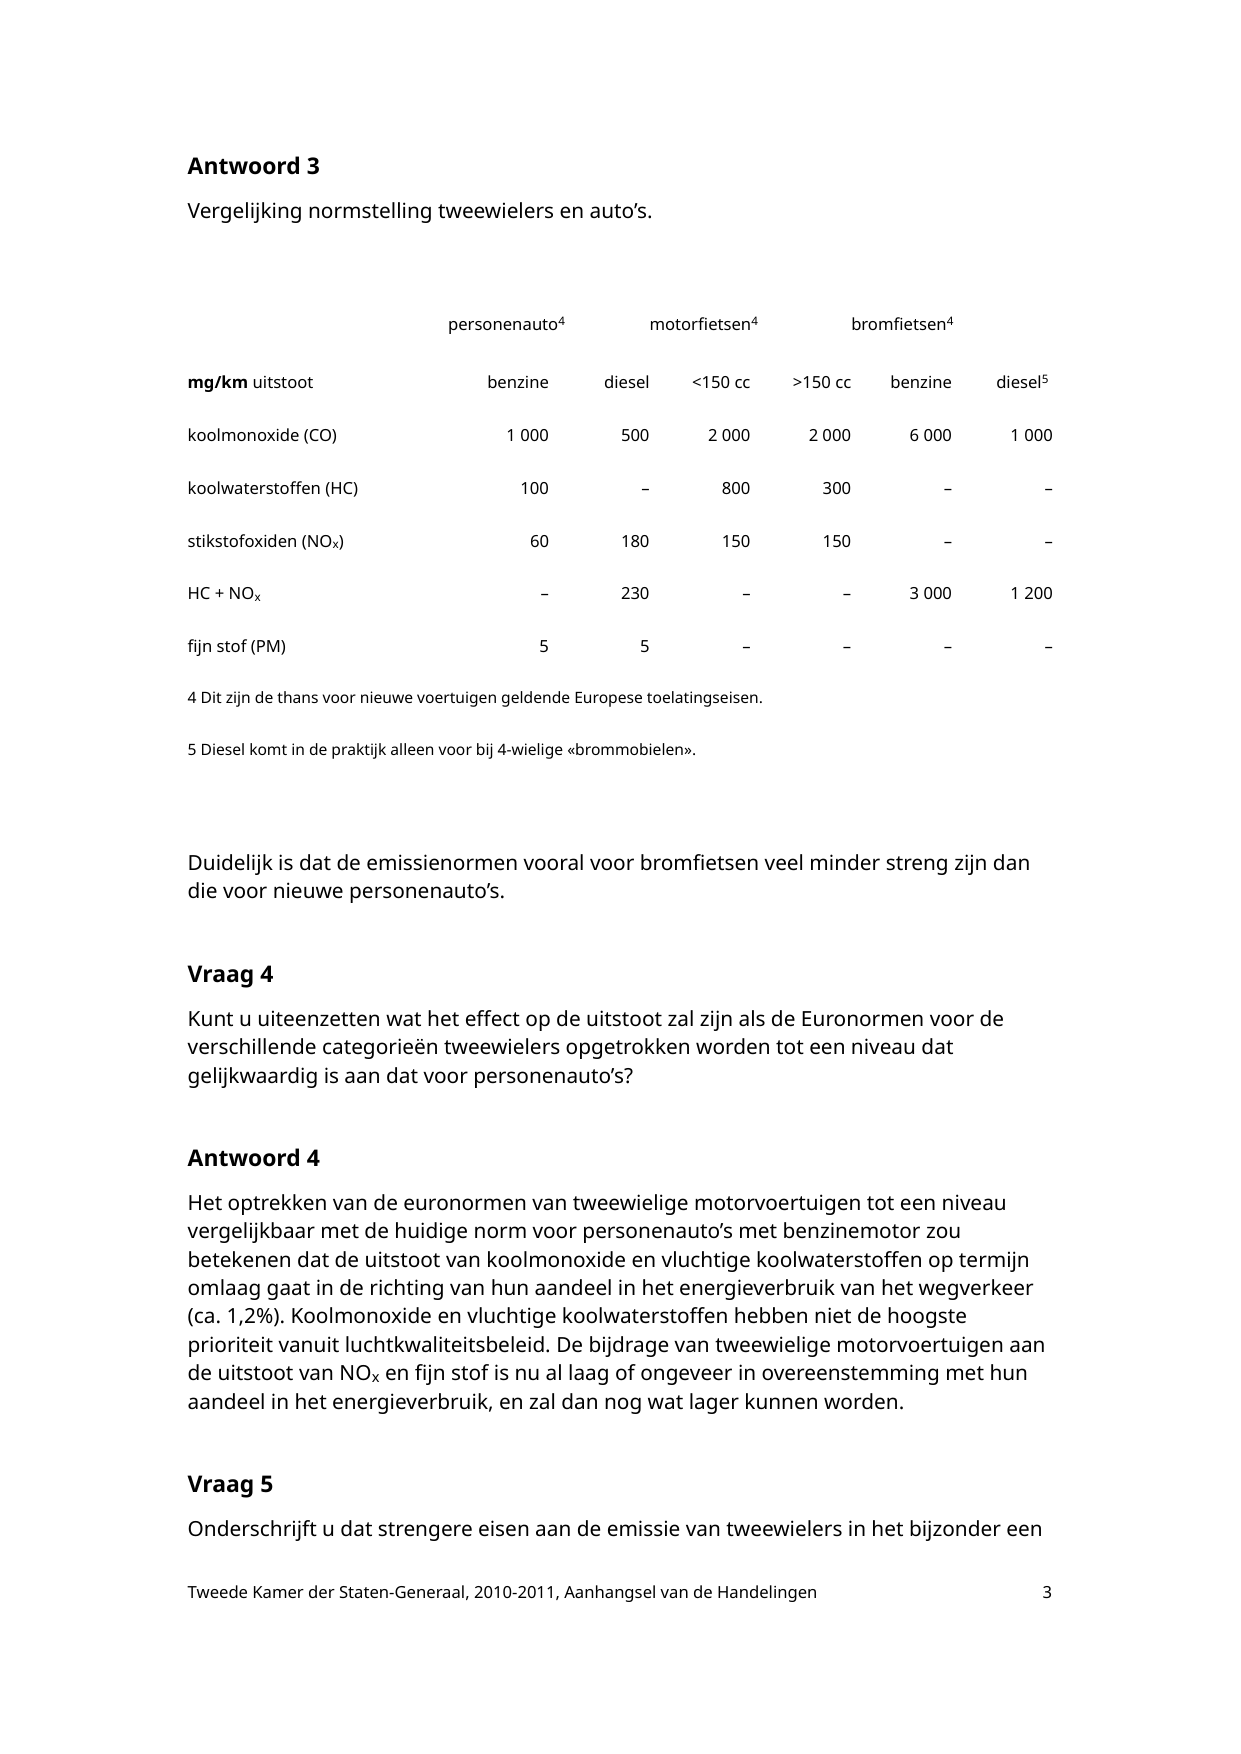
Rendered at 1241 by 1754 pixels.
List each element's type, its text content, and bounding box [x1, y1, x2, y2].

text Het optrekken van de euronormen van tweewielige motorvoertuigen tot een niveau vergelijkbaar met de huidige norm voor personenauto’s met benzinemotor zou betekenen dat de uitstoot van koolmonoxide en vluchtige koolwaterstoffen op termijn omlaag gaat in de richting van hun aandeel in het energieverbruik van het wegverkeer (ca. 1,2%). Koolmonoxide en vluchtige koolwaterstoffen hebben niet de hoogste prioriteit vanuit luchtkwaliteitsbeleid. De bijdrage van tweewielige motorvoertuigen aan de uitstoot van NOx en fijn stof is nu al laag of ongeveer in overeenstemming met hun aandeel in het energieverbruik, en zal dan nog wat lager kunnen worden. [187, 1188, 1053, 1415]
text Kunt u uiteenzetten wat het effect op de uitstoot zal zijn als de Euronormen voor de verschillende categorieën tweewielers opgetrokken worden tot een niveau dat gelijkwaardig is aan dat voor personenauto’s? [187, 1004, 1053, 1089]
table_cell – [952, 476, 1053, 529]
table_cell – [549, 476, 649, 529]
subtitle Vraag 4 [187, 958, 1053, 989]
table_header [188, 313, 448, 371]
table_cell diesel [549, 371, 649, 424]
table_cell 180 [549, 529, 649, 582]
table_cell 230 [549, 582, 649, 634]
subtitle Antwoord 3 [187, 150, 1053, 181]
table_header personenauto4 [448, 313, 649, 371]
table_cell – [649, 635, 750, 687]
table_cell koolmonoxide (CO) [188, 424, 448, 476]
table_cell 6 000 [851, 424, 952, 476]
table_cell fijn stof (PM) [188, 635, 448, 687]
table_cell 1 200 [952, 582, 1053, 634]
table_cell 800 [649, 476, 750, 529]
table_header motorfietsen4 [649, 313, 851, 371]
table_cell 1 000 [448, 424, 549, 476]
text Vergelijking normstelling tweewielers en auto’s. [187, 196, 1053, 225]
table_cell – [448, 582, 549, 634]
table_cell <150 cc [649, 371, 750, 424]
table_cell HC + NOx [188, 582, 448, 634]
table_cell 150 [750, 529, 851, 582]
table_cell – [851, 635, 952, 687]
table_cell 300 [750, 476, 851, 529]
table_cell benzine [448, 371, 549, 424]
table_cell – [649, 582, 750, 634]
table_cell 1 000 [952, 424, 1053, 476]
subtitle Antwoord 4 [187, 1142, 1053, 1173]
table_cell 5 [549, 635, 649, 687]
table_cell – [952, 529, 1053, 582]
table_cell koolwaterstoffen (HC) [188, 476, 448, 529]
text Duidelijk is dat de emissienormen vooral voor bromfietsen veel minder streng zijn dan die voor nieuwe personenauto’s. [187, 848, 1053, 905]
table_cell – [952, 635, 1053, 687]
table_cell mg/km uitstoot [188, 371, 448, 424]
table_cell 3 000 [851, 582, 952, 634]
table_cell 150 [649, 529, 750, 582]
table_cell – [851, 529, 952, 582]
table_header bromfietsen4 [851, 313, 1053, 371]
table_cell 60 [448, 529, 549, 582]
table_cell – [750, 635, 851, 687]
table_cell – [851, 476, 952, 529]
text Onderschrijft u dat strengere eisen aan de emissie van tweewielers in het bijzonder een [187, 1514, 1053, 1543]
table_cell 100 [448, 476, 549, 529]
table_cell 4 Dit zijn de thans voor nieuwe voertuigen geldende Europese toelatingseisen. 5 Diesel komt in de praktijk alleen voor bij 4-wielige «brommobielen». [188, 687, 1053, 790]
table_cell 5 [448, 635, 549, 687]
table_cell – [750, 582, 851, 634]
subtitle Vraag 5 [187, 1468, 1053, 1499]
table_cell >150 cc [750, 371, 851, 424]
table_cell stikstofoxiden (NOx) [188, 529, 448, 582]
table_cell 2 000 [649, 424, 750, 476]
table_cell diesel5 [952, 371, 1053, 424]
table_cell benzine [851, 371, 952, 424]
table_cell 500 [549, 424, 649, 476]
table_cell 2 000 [750, 424, 851, 476]
